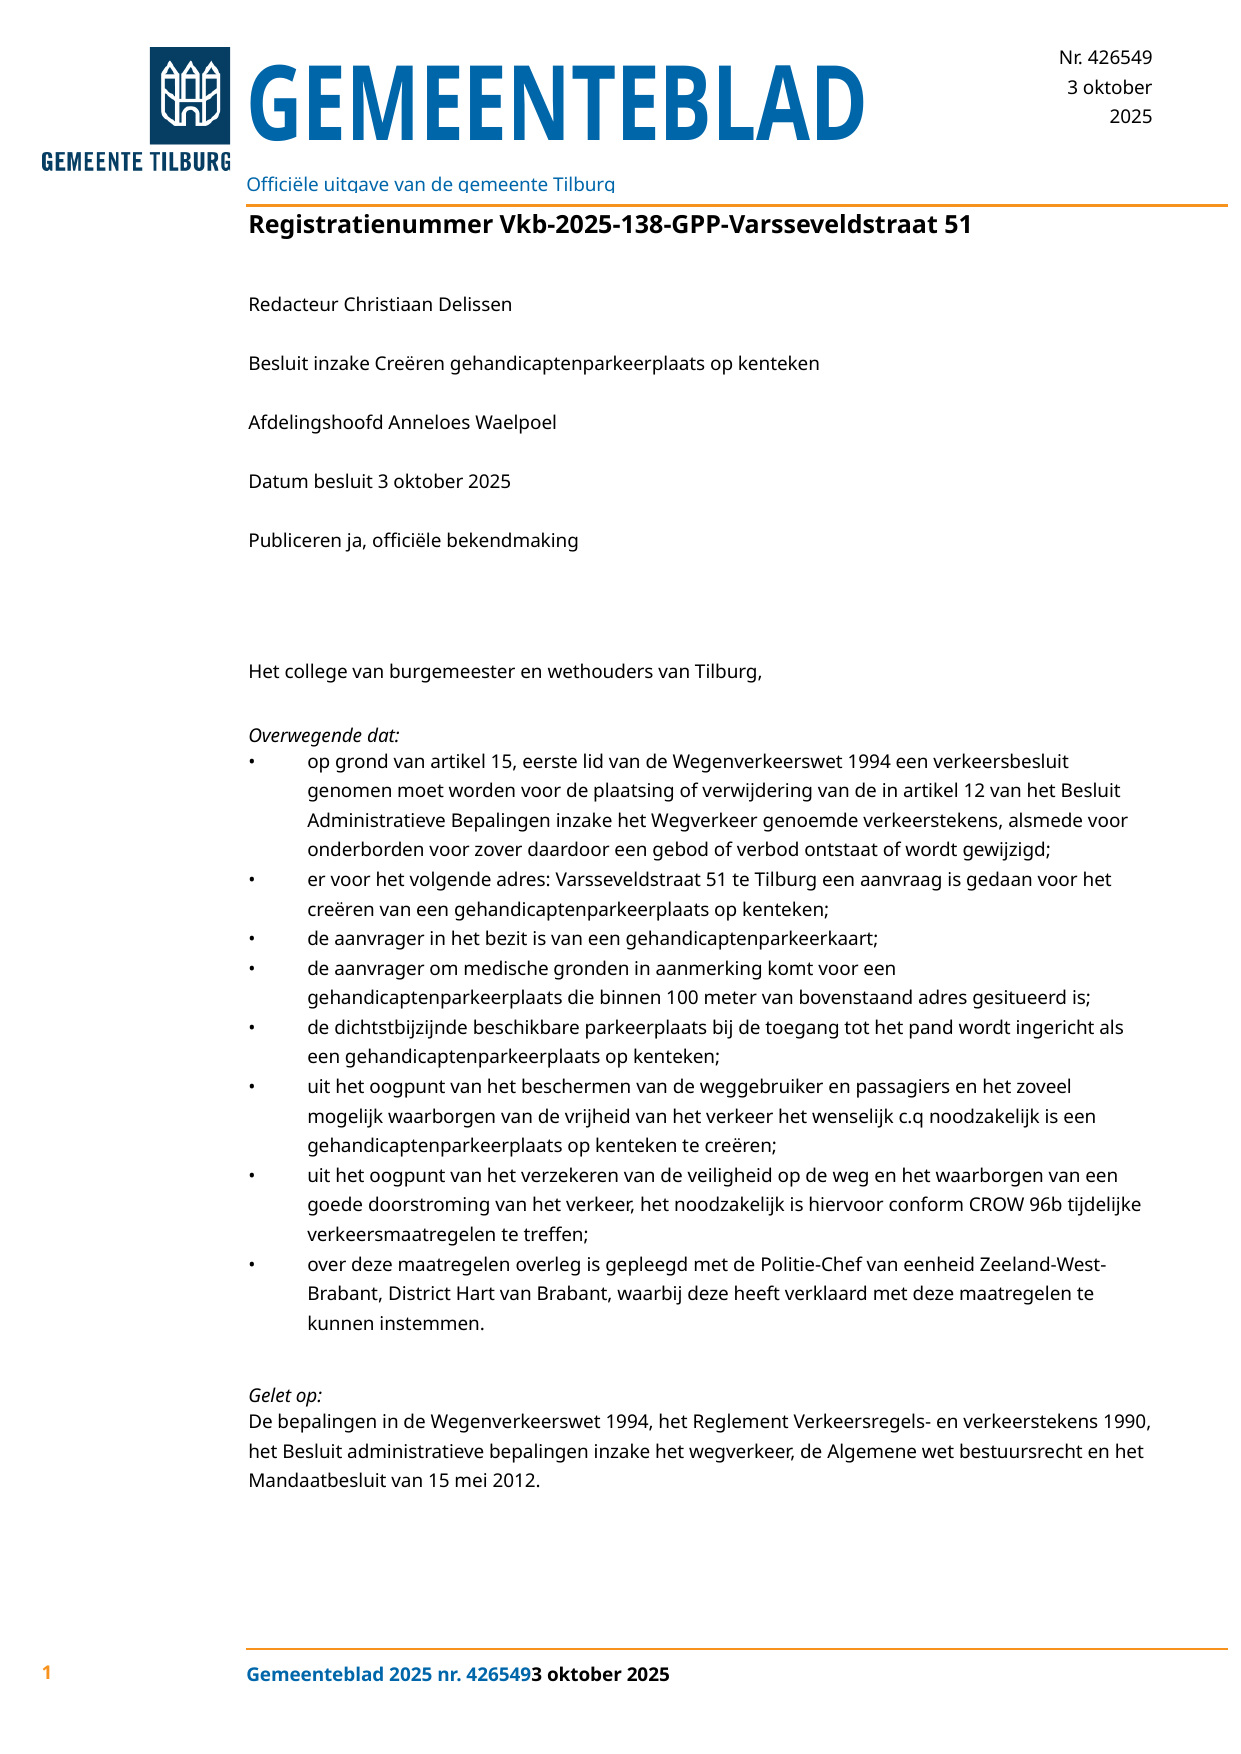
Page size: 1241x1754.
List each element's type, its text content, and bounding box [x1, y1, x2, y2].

picture [41, 47, 231, 172]
list over deze maatregelen overleg is gepleegd met de Politie-Chef van eenheid Zeeland-West-Brabant, District Hart van Brabant, waarbij deze heeft verklaard met deze maatregelen te kunnen instemmen. [248, 1251, 1152, 1336]
list de aanvrager in het bezit is van een gehandicaptenparkeerkaart; [248, 925, 1152, 951]
list de dichtstbijzijnde beschikbare parkeerplaats bij de toegang tot het pand wordt ingericht als een gehandicaptenparkeerplaats op kenteken; [248, 1014, 1152, 1069]
text Het college van burgemeester en wethouders van Tilburg, [248, 658, 1152, 684]
text Registratienummer Vkb-2025-138-GPP-Varsseveldstraat 51 [248, 207, 1152, 241]
list op grond van artikel 15, eerste lid van de Wegenverkeerswet 1994 een verkeersbesluit genomen moet worden voor de plaatsing of verwijdering van de in artikel 12 van het Besluit Administratieve Bepalingen inzake het Wegverkeer genoemde verkeerstekens, alsmede voor onderborden voor zover daardoor een gebod of verbod ontstaat of wordt gewijzigd; [248, 748, 1152, 862]
text Datum besluit 3 oktober 2025 [248, 468, 1152, 494]
list uit het oogpunt van het beschermen van de weggebruiker en passagiers en het zoveel mogelijk waarborgen van de vrijheid van het verkeer het wenselijk c.q noodzakelijk is een gehandicaptenparkeerplaats op kenteken te creëren; [248, 1073, 1152, 1158]
list er voor het volgende adres: Varsseveldstraat 51 te Tilburg een aanvraag is gedaan voor het creëren van een gehandicaptenparkeerplaats op kenteken; [248, 866, 1152, 921]
text De bepalingen in de Wegenverkeerswet 1994, het Reglement Verkeersregels- en verkeerstekens 1990, het Besluit administratieve bepalingen inzake het wegverkeer, de Algemene wet bestuursrecht en het Mandaatbesluit van 15 mei 2012. [248, 1408, 1152, 1493]
text Afdelingshoofd Anneloes Waelpoel [248, 409, 1152, 435]
text Besluit inzake Creëren gehandicaptenparkeerplaats op kenteken [248, 350, 1152, 376]
text Redacteur Christiaan Delissen [248, 291, 1152, 317]
text Overwegende dat: [248, 722, 1152, 748]
text Publiceren ja, officiële bekendmaking [248, 528, 1152, 553]
list de aanvrager om medische gronden in aanmerking komt voor een gehandicaptenparkeerplaats die binnen 100 meter van bovenstaand adres gesitueerd is; [248, 955, 1152, 1010]
list uit het oogpunt van het verzekeren van de veiligheid op de weg en het waarborgen van een goede doorstroming van het verkeer, het noodzakelijk is hiervoor conform CROW 96b tijdelijke verkeersmaatregelen te treffen; [248, 1162, 1152, 1247]
text Gelet op: [248, 1383, 1152, 1408]
